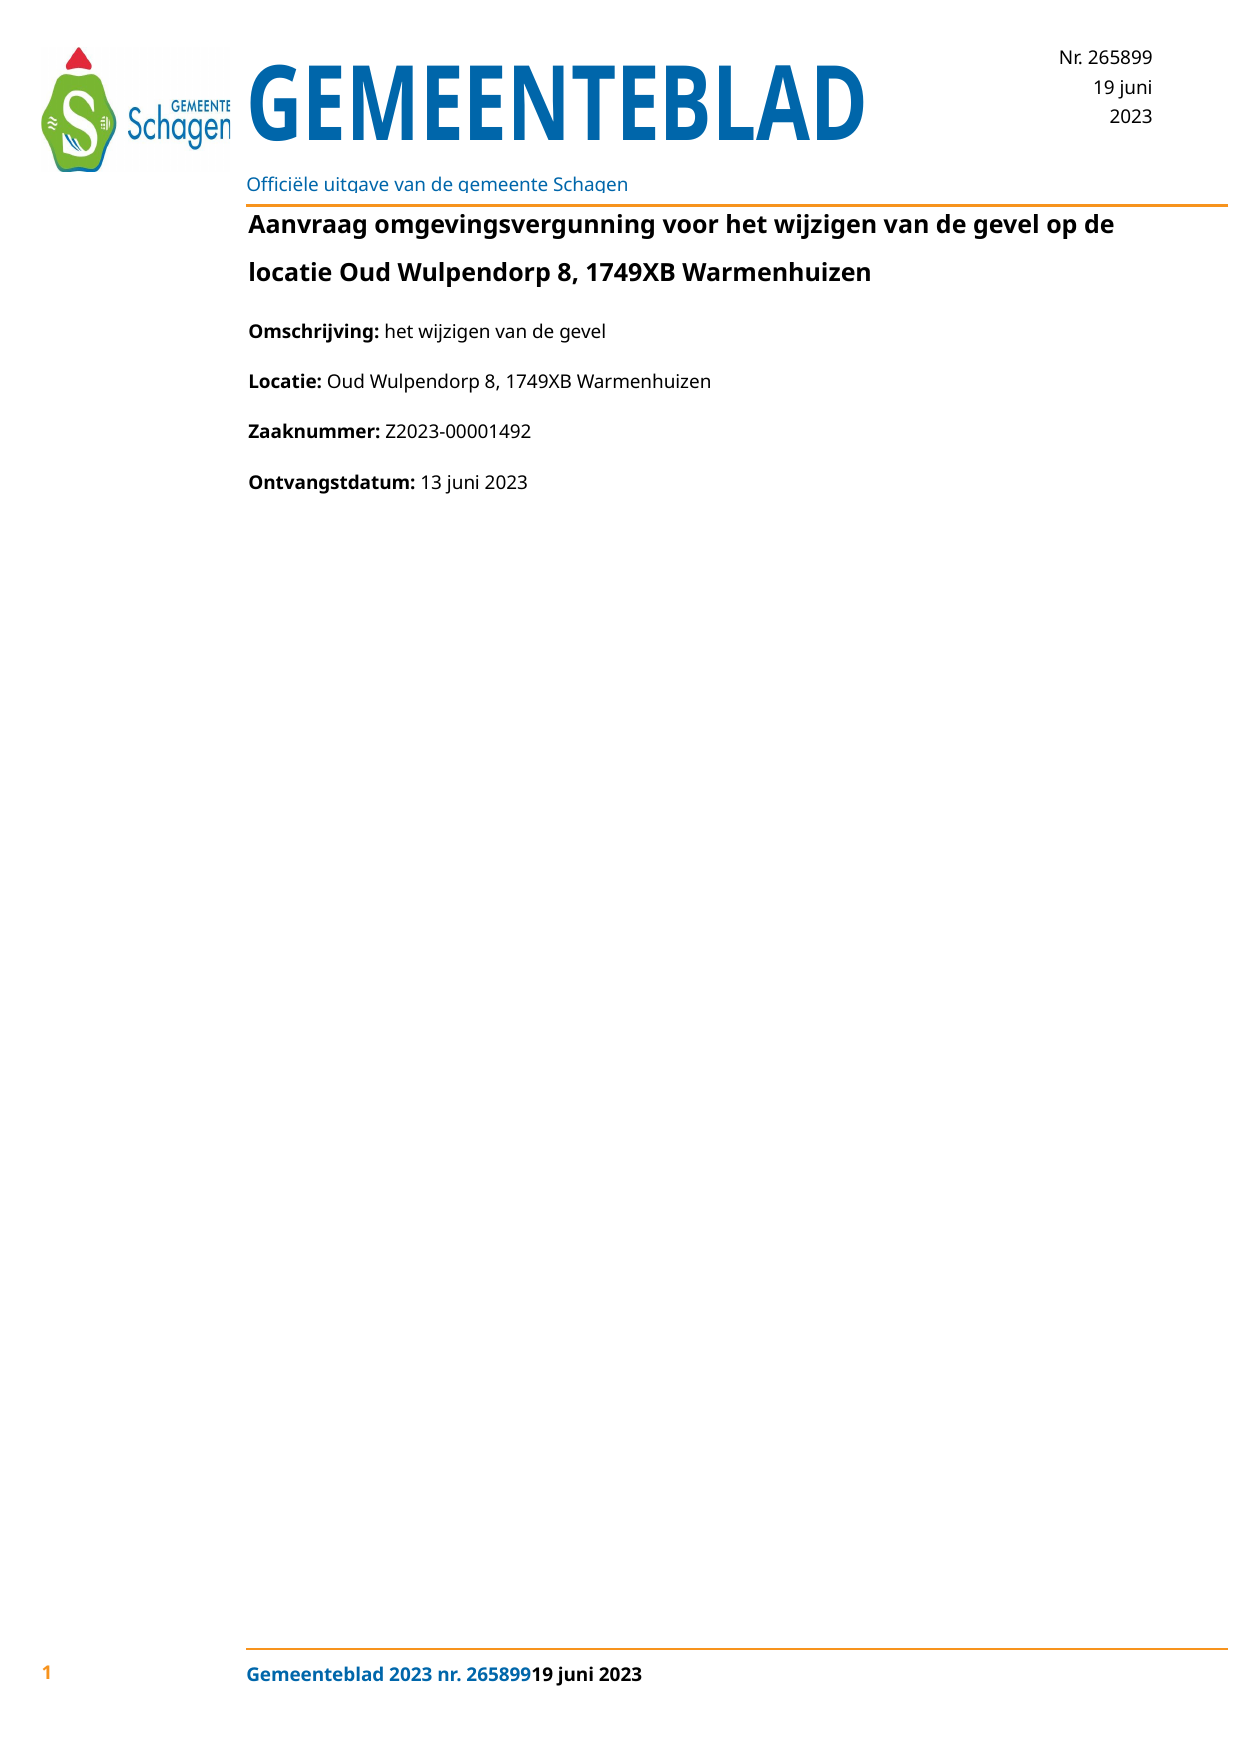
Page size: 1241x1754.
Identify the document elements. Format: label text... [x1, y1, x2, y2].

text Zaaknummer: Z2023-00001492 [248, 419, 1152, 444]
picture [41, 47, 231, 172]
text Omschrijving: het wijzigen van de gevel [248, 318, 1152, 344]
text Locatie: Oud Wulpendorp 8, 1749XB Warmenhuizen [248, 368, 1152, 394]
text Aanvraag omgevingsvergunning voor het wijzigen van de gevel op de locatie Oud Wulpendorp 8, 1749XB Warmenhuizen [248, 207, 1152, 288]
text Ontvangstdatum: 13 juni 2023 [248, 469, 1152, 495]
